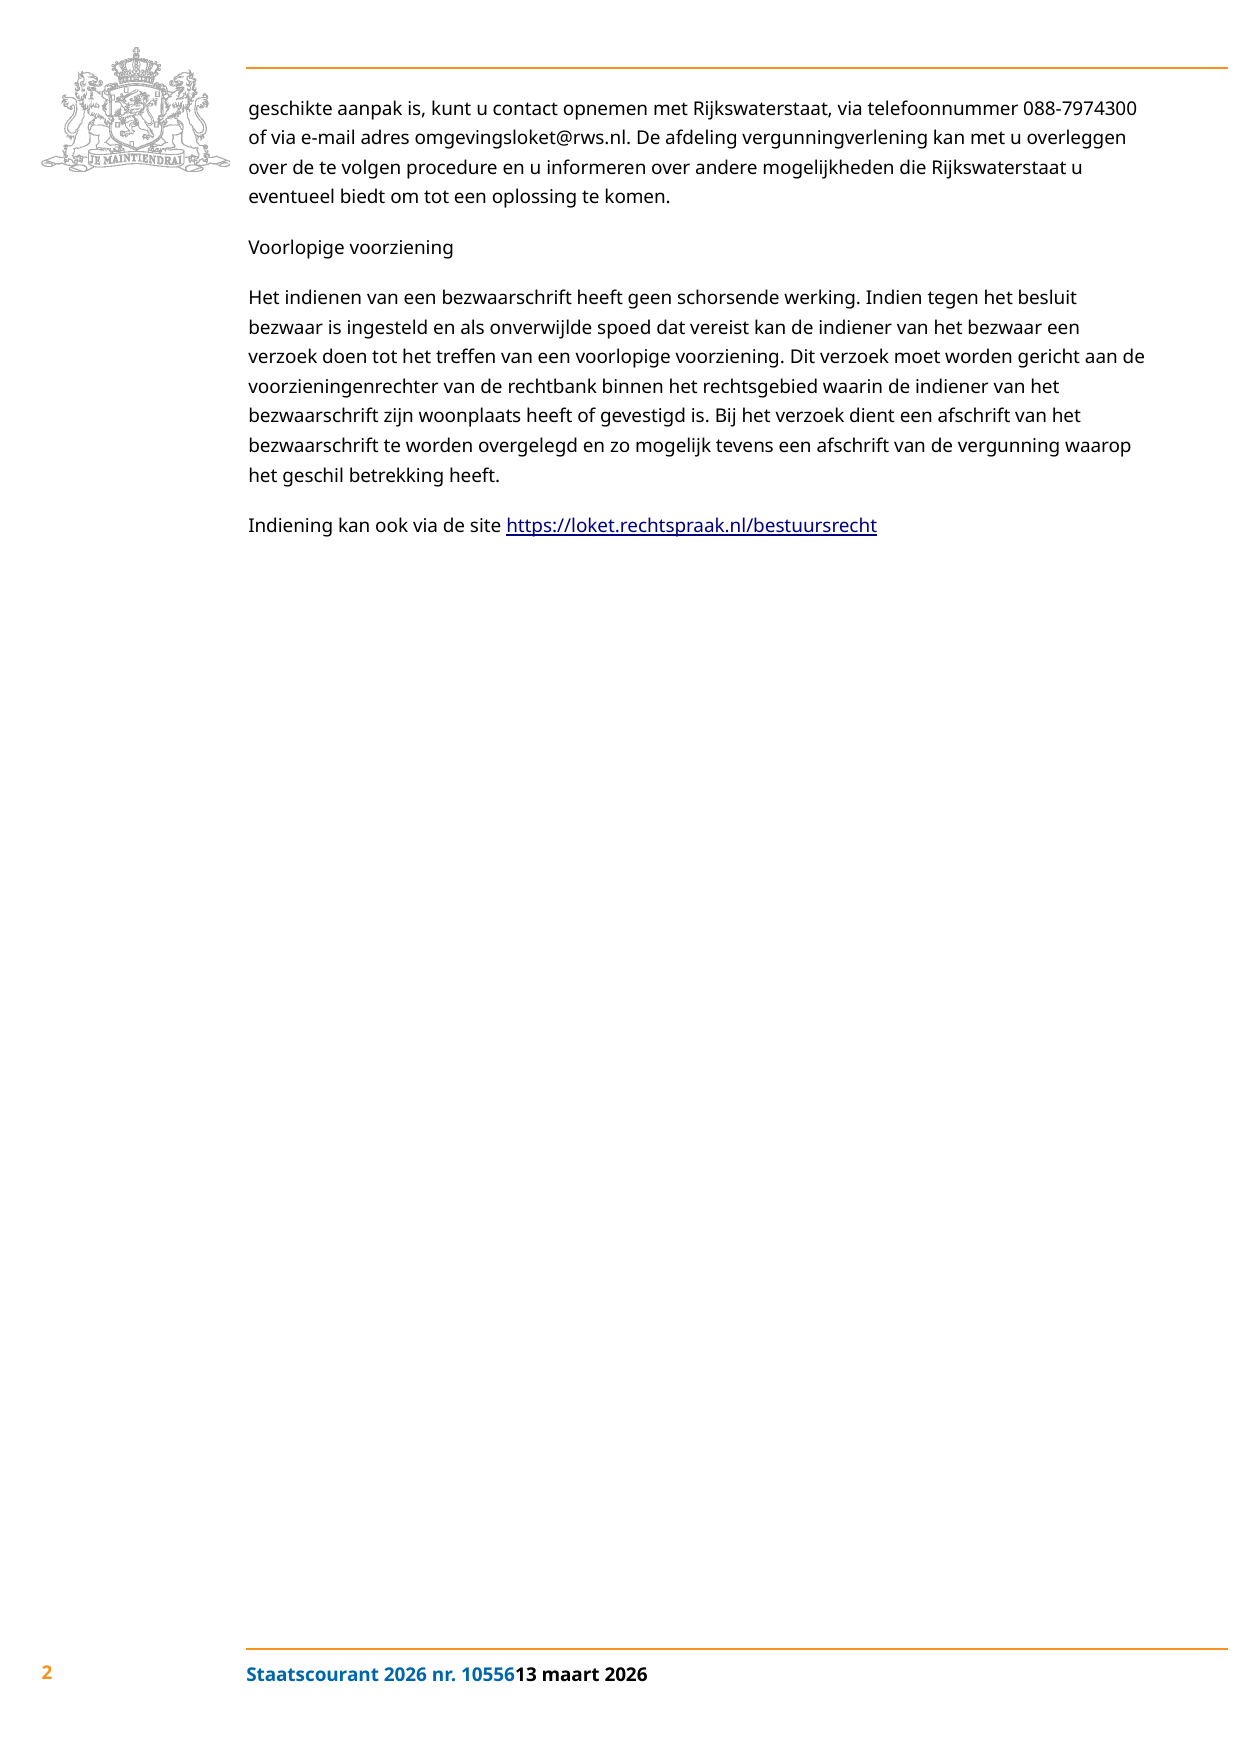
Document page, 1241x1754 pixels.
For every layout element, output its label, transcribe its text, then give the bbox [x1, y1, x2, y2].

text geschikte aanpak is, kunt u contact opnemen met Rijkswaterstaat, via telefoonnummer 088-7974300 of via e-mail adres omgevingsloket@rws.nl. De afdeling vergunningverlening kan met u overleggen over de te volgen procedure en u informeren over andere mogelijkheden die Rijkswaterstaat u eventueel biedt om tot een oplossing te komen. [248, 95, 1152, 209]
text Voorlopige voorziening [248, 234, 1152, 260]
text Indiening kan ook via de site https://loket.rechtspraak.nl/bestuursrecht [248, 512, 1152, 538]
text Het indienen van een bezwaarschrift heeft geen schorsende werking. Indien tegen het besluit bezwaar is ingesteld en als onverwijlde spoed dat vereist kan de indiener van het bezwaar een verzoek doen tot het treffen van een voorlopige voorziening. Dit verzoek moet worden gericht aan de voorzieningenrechter van de rechtbank binnen het rechtsgebied waarin de indiener van het bezwaarschrift zijn woonplaats heeft of gevestigd is. Bij het verzoek dient een afschrift van het bezwaarschrift te worden overgelegd en zo mogelijk tevens een afschrift van de vergunning waarop het geschil betrekking heeft. [248, 284, 1152, 488]
picture [41, 47, 231, 172]
